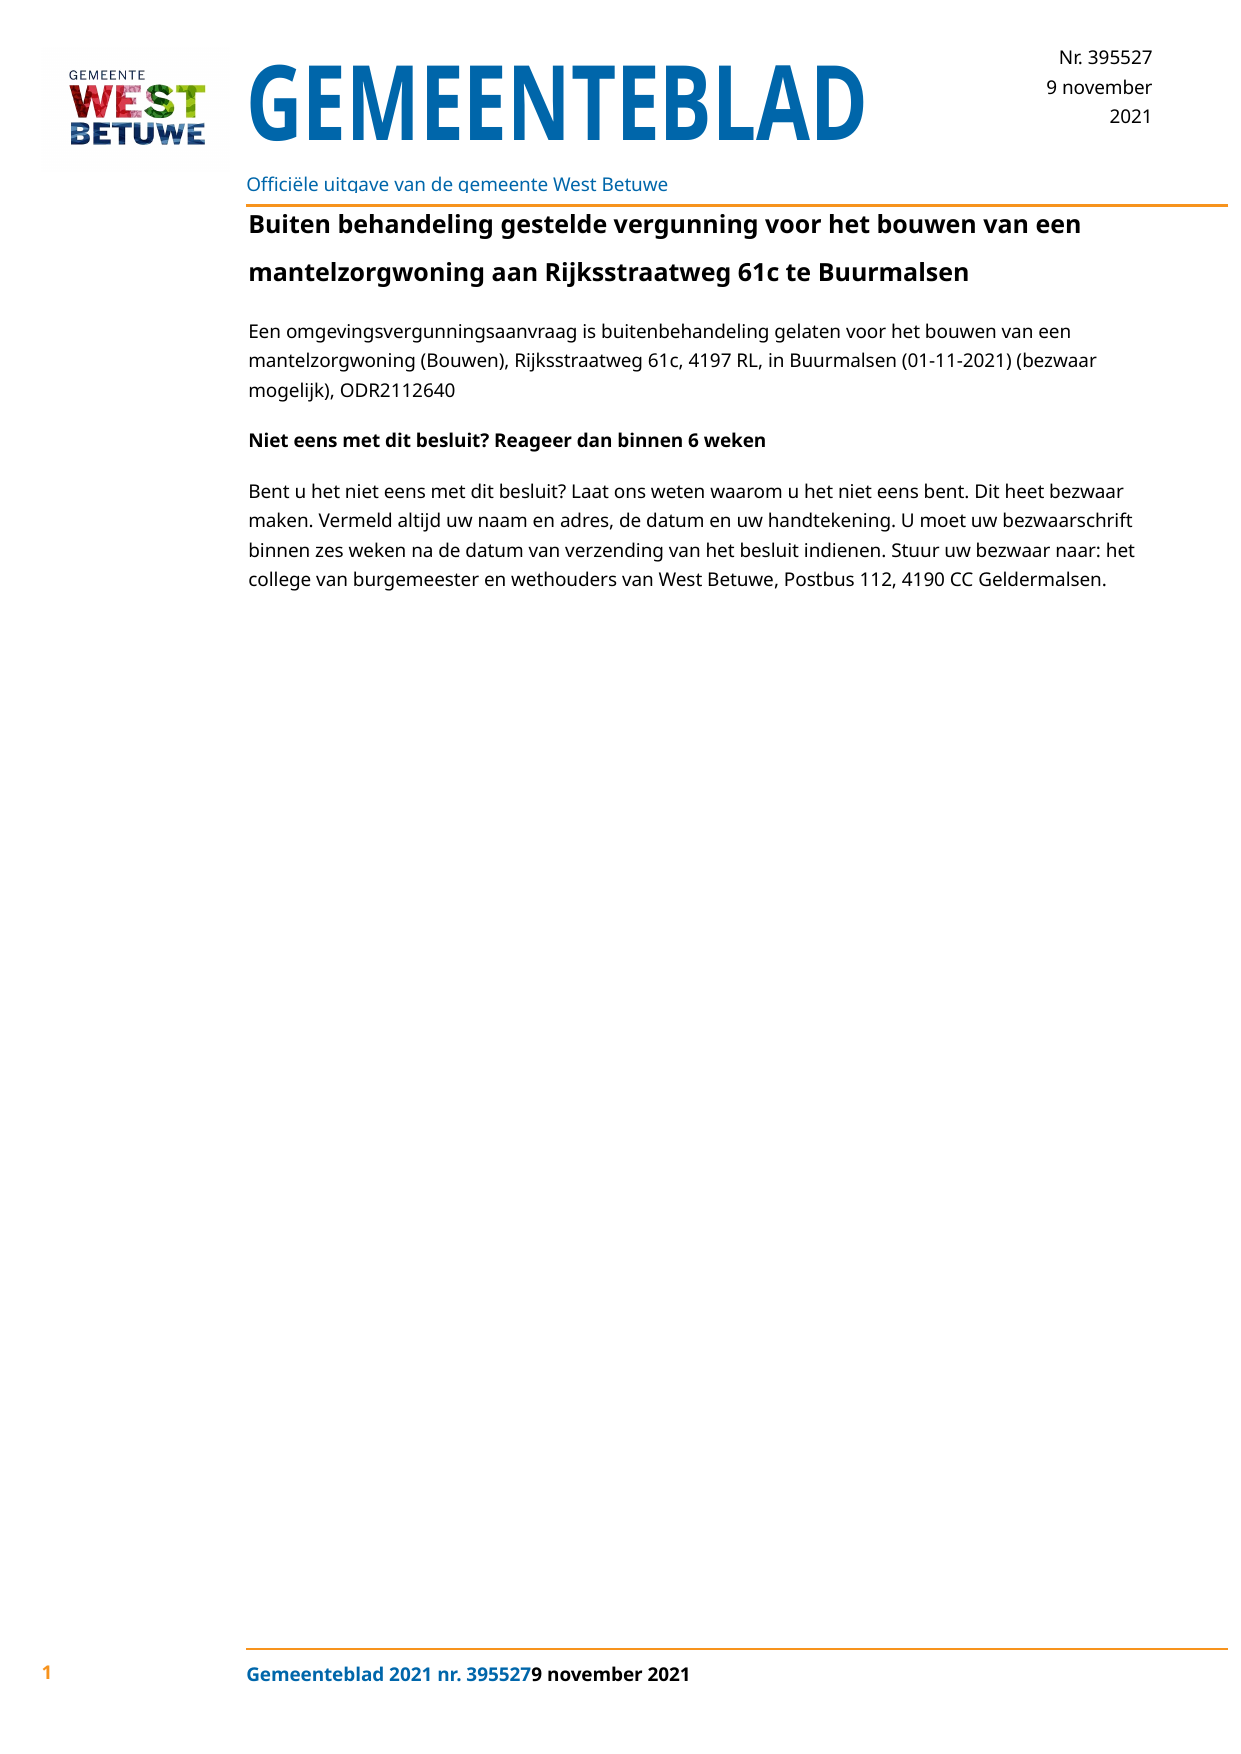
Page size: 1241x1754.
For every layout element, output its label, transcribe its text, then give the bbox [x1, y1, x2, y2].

text Buiten behandeling gestelde vergunning voor het bouwen van een mantelzorgwoning aan Rijksstraatweg 61c te Buurmalsen [248, 207, 1152, 288]
text Bent u het niet eens met dit besluit? Laat ons weten waarom u het niet eens bent. Dit heet bezwaar maken. Vermeld altijd uw naam en adres, de datum en uw handtekening. U moet uw bezwaarschrift binnen zes weken na de datum van verzending van het besluit indienen. Stuur uw bezwaar naar: het college van burgemeester en wethouders van West Betuwe, Postbus 112, 4190 CC Geldermalsen. [248, 478, 1152, 592]
picture [41, 47, 231, 172]
text Niet eens met dit besluit? Reageer dan binnen 6 weken [248, 427, 1152, 453]
text Een omgevingsvergunningsaanvraag is buitenbehandeling gelaten voor het bouwen van een mantelzorgwoning (Bouwen), Rijksstraatweg 61c, 4197 RL, in Buurmalsen (01-11-2021) (bezwaar mogelijk), ODR2112640 [248, 318, 1152, 403]
